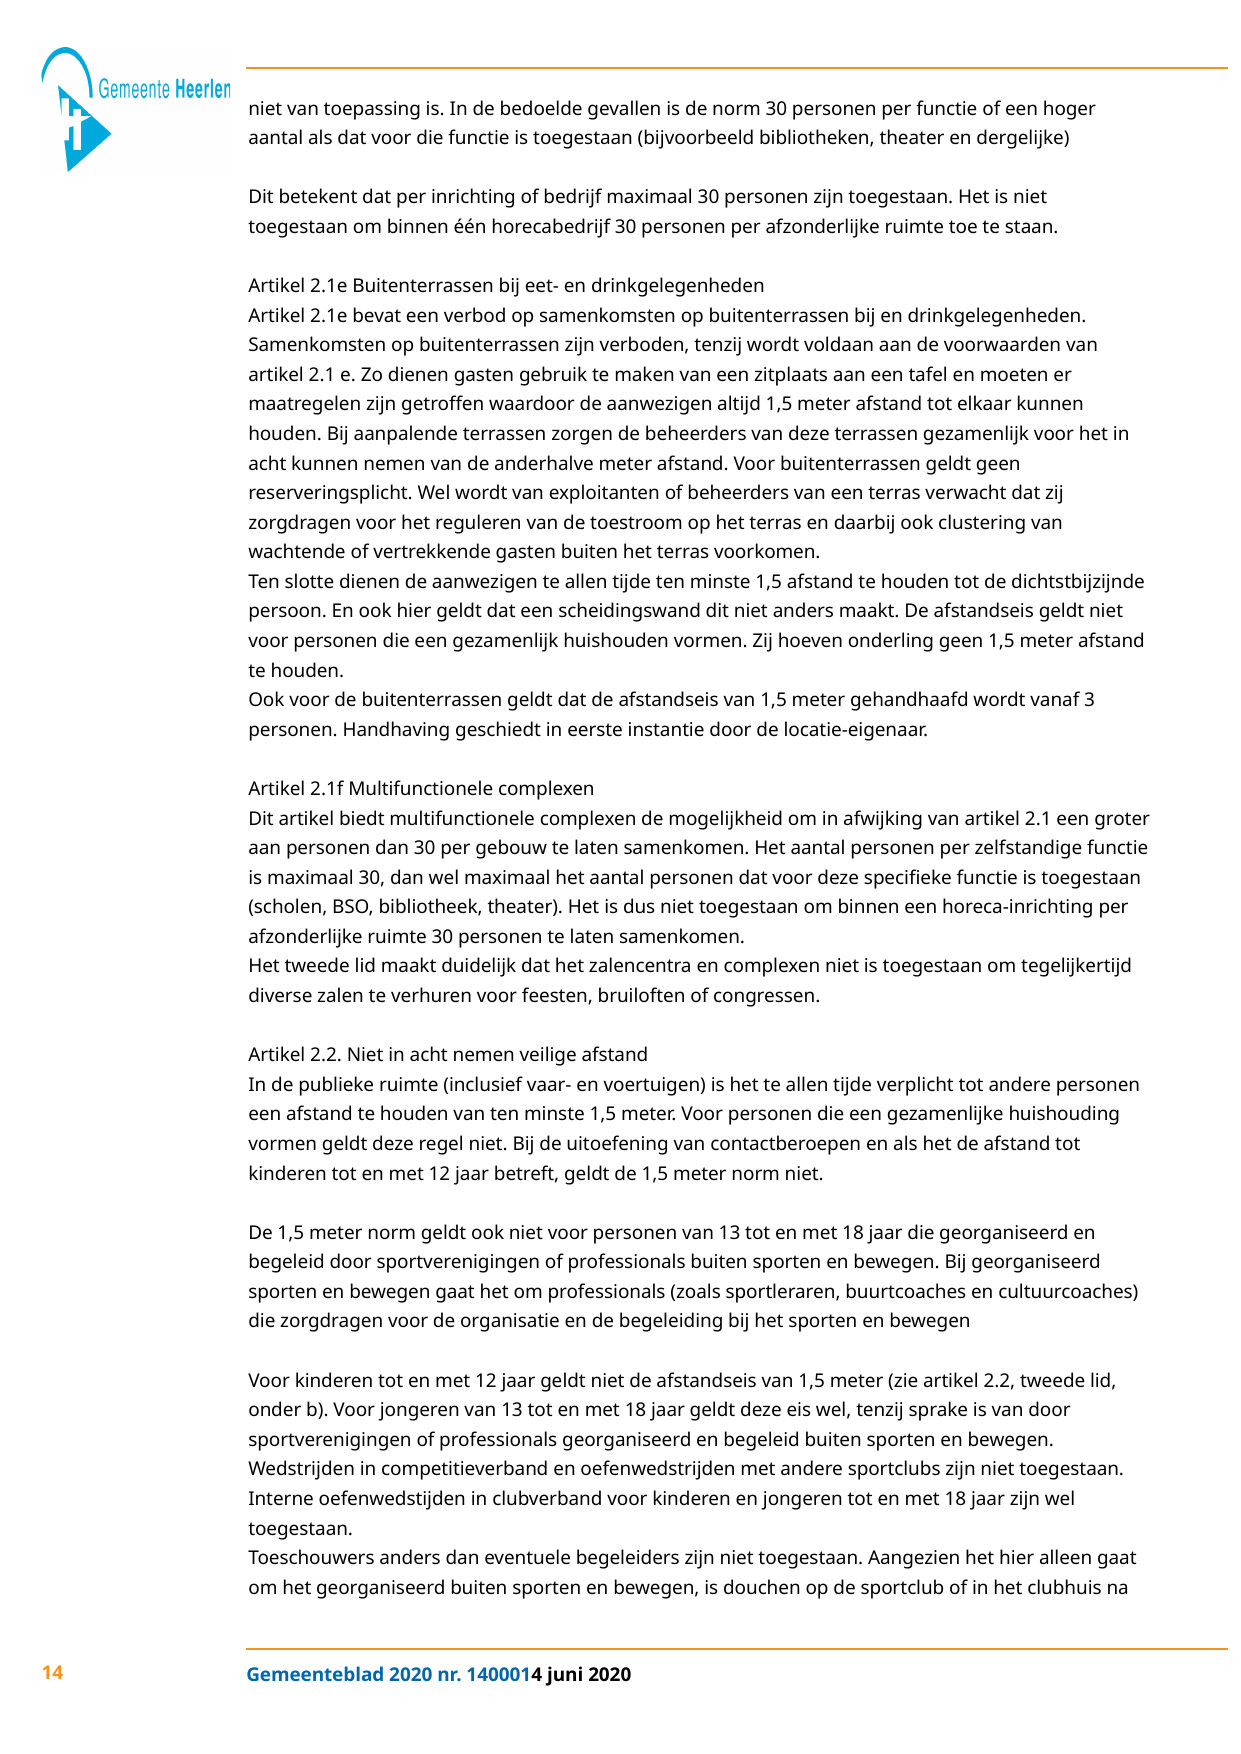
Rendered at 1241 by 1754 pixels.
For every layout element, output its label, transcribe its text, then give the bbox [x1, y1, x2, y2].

text Voor kinderen tot en met 12 jaar geldt niet de afstandseis van 1,5 meter (zie artikel 2.2, tweede lid, onder b). Voor jongeren van 13 tot en met 18 jaar geldt deze eis wel, tenzij sprake is van door sportverenigingen of professionals georganiseerd en begeleid buiten sporten en bewegen. Wedstrijden in competitieverband en oefenwedstrijden met andere sportclubs zijn niet toegestaan. Interne oefenwedstijden in clubverband voor kinderen en jongeren tot en met 18 jaar zijn wel toegestaan. [248, 1367, 1152, 1541]
picture [41, 47, 59, 70]
text Artikel 2.2. Niet in acht nemen veilige afstand [248, 1041, 1152, 1067]
text Toeschouwers anders dan eventuele begeleiders zijn niet toegestaan. Aangezien het hier alleen gaat om het georganiseerd buiten sporten en bewegen, is douchen op de sportclub of in het clubhuis na [248, 1544, 1152, 1600]
text Dit betekent dat per inrichting of bedrijf maximaal 30 personen zijn toegestaan. Het is niet toegestaan om binnen één horecabedrijf 30 personen per afzonderlijke ruimte toe te staan. [248, 183, 1152, 239]
text Ook voor de buitenterrassen geldt dat de afstandseis van 1,5 meter gehandhaafd wordt vanaf 3 personen. Handhaving geschiedt in eerste instantie door de locatie-eigenaar. [248, 686, 1152, 742]
text De 1,5 meter norm geldt ook niet voor personen van 13 tot en met 18 jaar die georganiseerd en begeleid door sportverenigingen of professionals buiten sporten en bewegen. Bij georganiseerd sporten en bewegen gaat het om professionals (zoals sportleraren, buurtcoaches en cultuurcoaches) die zorgdragen voor de organisatie en de begeleiding bij het sporten en bewegen [248, 1219, 1152, 1333]
text Artikel 2.1e bevat een verbod op samenkomsten op buitenterrassen bij en drinkgelegenheden. Samenkomsten op buitenterrassen zijn verboden, tenzij wordt voldaan aan de voorwaarden van artikel 2.1 e. Zo dienen gasten gebruik te maken van een zitplaats aan een tafel en moeten er maatregelen zijn getroffen waardoor de aanwezigen altijd 1,5 meter afstand tot elkaar kunnen houden. Bij aanpalende terrassen zorgen de beheerders van deze terrassen gezamenlijk voor het in acht kunnen nemen van de anderhalve meter afstand. Voor buitenterrassen geldt geen reserveringsplicht. Wel wordt van exploitanten of beheerders van een terras verwacht dat zij zorgdragen voor het reguleren van de toestroom op het terras en daarbij ook clustering van wachtende of vertrekkende gasten buiten het terras voorkomen. [248, 302, 1152, 564]
picture [41, 47, 231, 172]
text Ten slotte dienen de aanwezigen te allen tijde ten minste 1,5 afstand te houden tot de dichtstbijzijnde persoon. En ook hier geldt dat een scheidingswand dit niet anders maakt. De afstandseis geldt niet voor personen die een gezamenlijk huishouden vormen. Zij hoeven onderling geen 1,5 meter afstand te houden. [248, 568, 1152, 683]
text Het tweede lid maakt duidelijk dat het zalencentra en complexen niet is toegestaan om tegelijkertijd diverse zalen te verhuren voor feesten, bruiloften of congressen. [248, 953, 1152, 1008]
text Dit artikel biedt multifunctionele complexen de mogelijkheid om in afwijking van artikel 2.1 een groter aan personen dan 30 per gebouw te laten samenkomen. Het aantal personen per zelfstandige functie is maximaal 30, dan wel maximaal het aantal personen dat voor deze specifieke functie is toegestaan (scholen, BSO, bibliotheek, theater). Het is dus niet toegestaan om binnen een horeca-inrichting per afzonderlijke ruimte 30 personen te laten samenkomen. [248, 805, 1152, 949]
text In de publieke ruimte (inclusief vaar- en voertuigen) is het te allen tijde verplicht tot andere personen een afstand te houden van ten minste 1,5 meter. Voor personen die een gezamenlijke huishouding vormen geldt deze regel niet. Bij de uitoefening van contactberoepen en als het de afstand tot kinderen tot en met 12 jaar betreft, geldt de 1,5 meter norm niet. [248, 1071, 1152, 1186]
text Artikel 2.1e Buitenterrassen bij eet- en drinkgelegenheden [248, 272, 1152, 298]
text Artikel 2.1f Multifunctionele complexen [248, 775, 1152, 801]
text niet van toepassing is. In de bedoelde gevallen is de norm 30 personen per functie of een hoger aantal als dat voor die functie is toegestaan (bijvoorbeeld bibliotheken, theater en dergelijke) [248, 95, 1152, 150]
